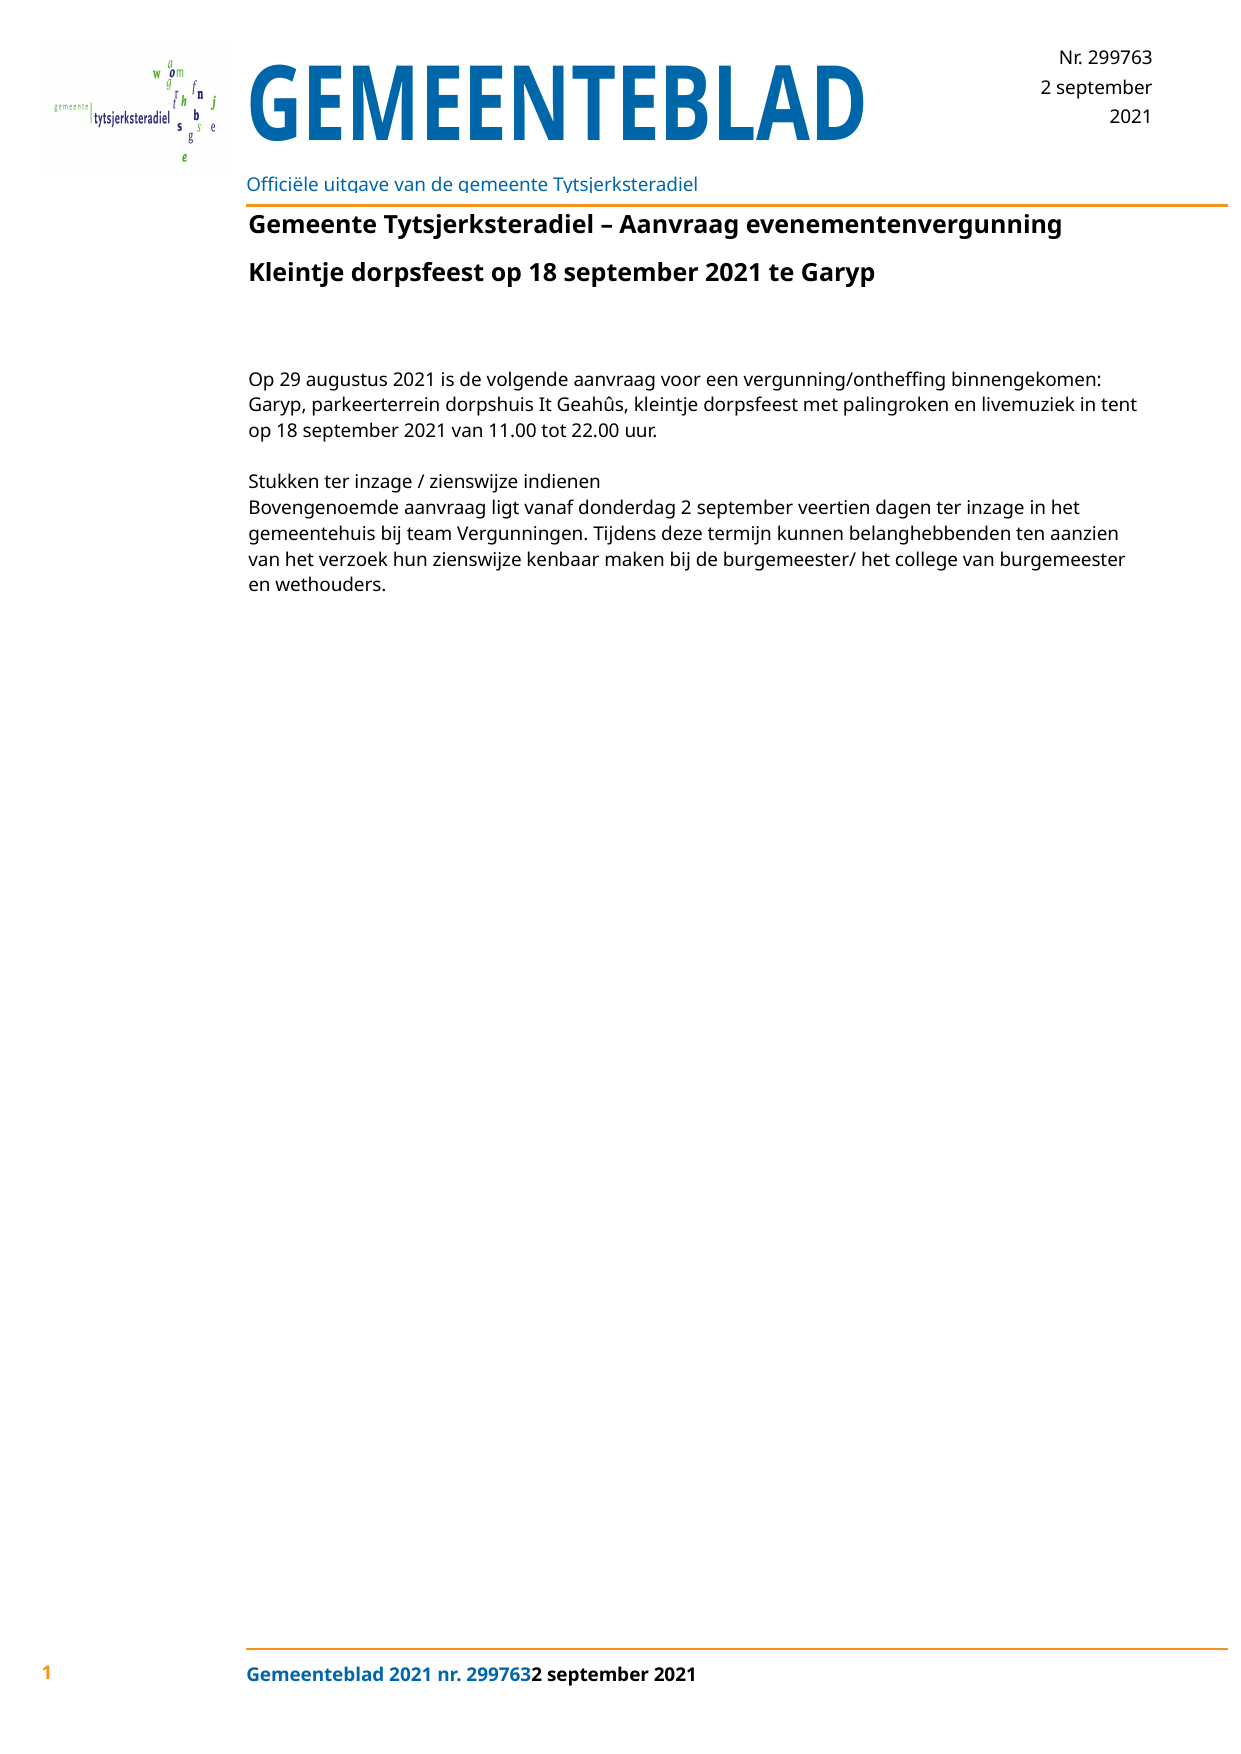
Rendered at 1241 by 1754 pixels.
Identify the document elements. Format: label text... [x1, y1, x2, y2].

text Stukken ter inzage / zienswijze indienen [248, 469, 1152, 494]
text Gemeente Tytsjerksteradiel – Aanvraag evenementenvergunning Kleintje dorpsfeest op 18 september 2021 te Garyp [248, 207, 1152, 288]
text Garyp, parkeerterrein dorpshuis It Geahûs, kleintje dorpsfeest met palingroken en livemuziek in tent op 18 september 2021 van 11.00 tot 22.00 uur. [248, 391, 1152, 443]
text Bovengenoemde aanvraag ligt vanaf donderdag 2 september veertien dagen ter inzage in het gemeentehuis bij team Vergunningen. Tijdens deze termijn kunnen belanghebbenden ten aanzien van het verzoek hun zienswijze kenbaar maken bij de burgemeester/ het college van burgemeester en wethouders. [248, 494, 1152, 597]
picture [41, 47, 231, 172]
text Op 29 augustus 2021 is de volgende aanvraag voor een vergunning/ontheffing binnengekomen: [248, 366, 1152, 391]
